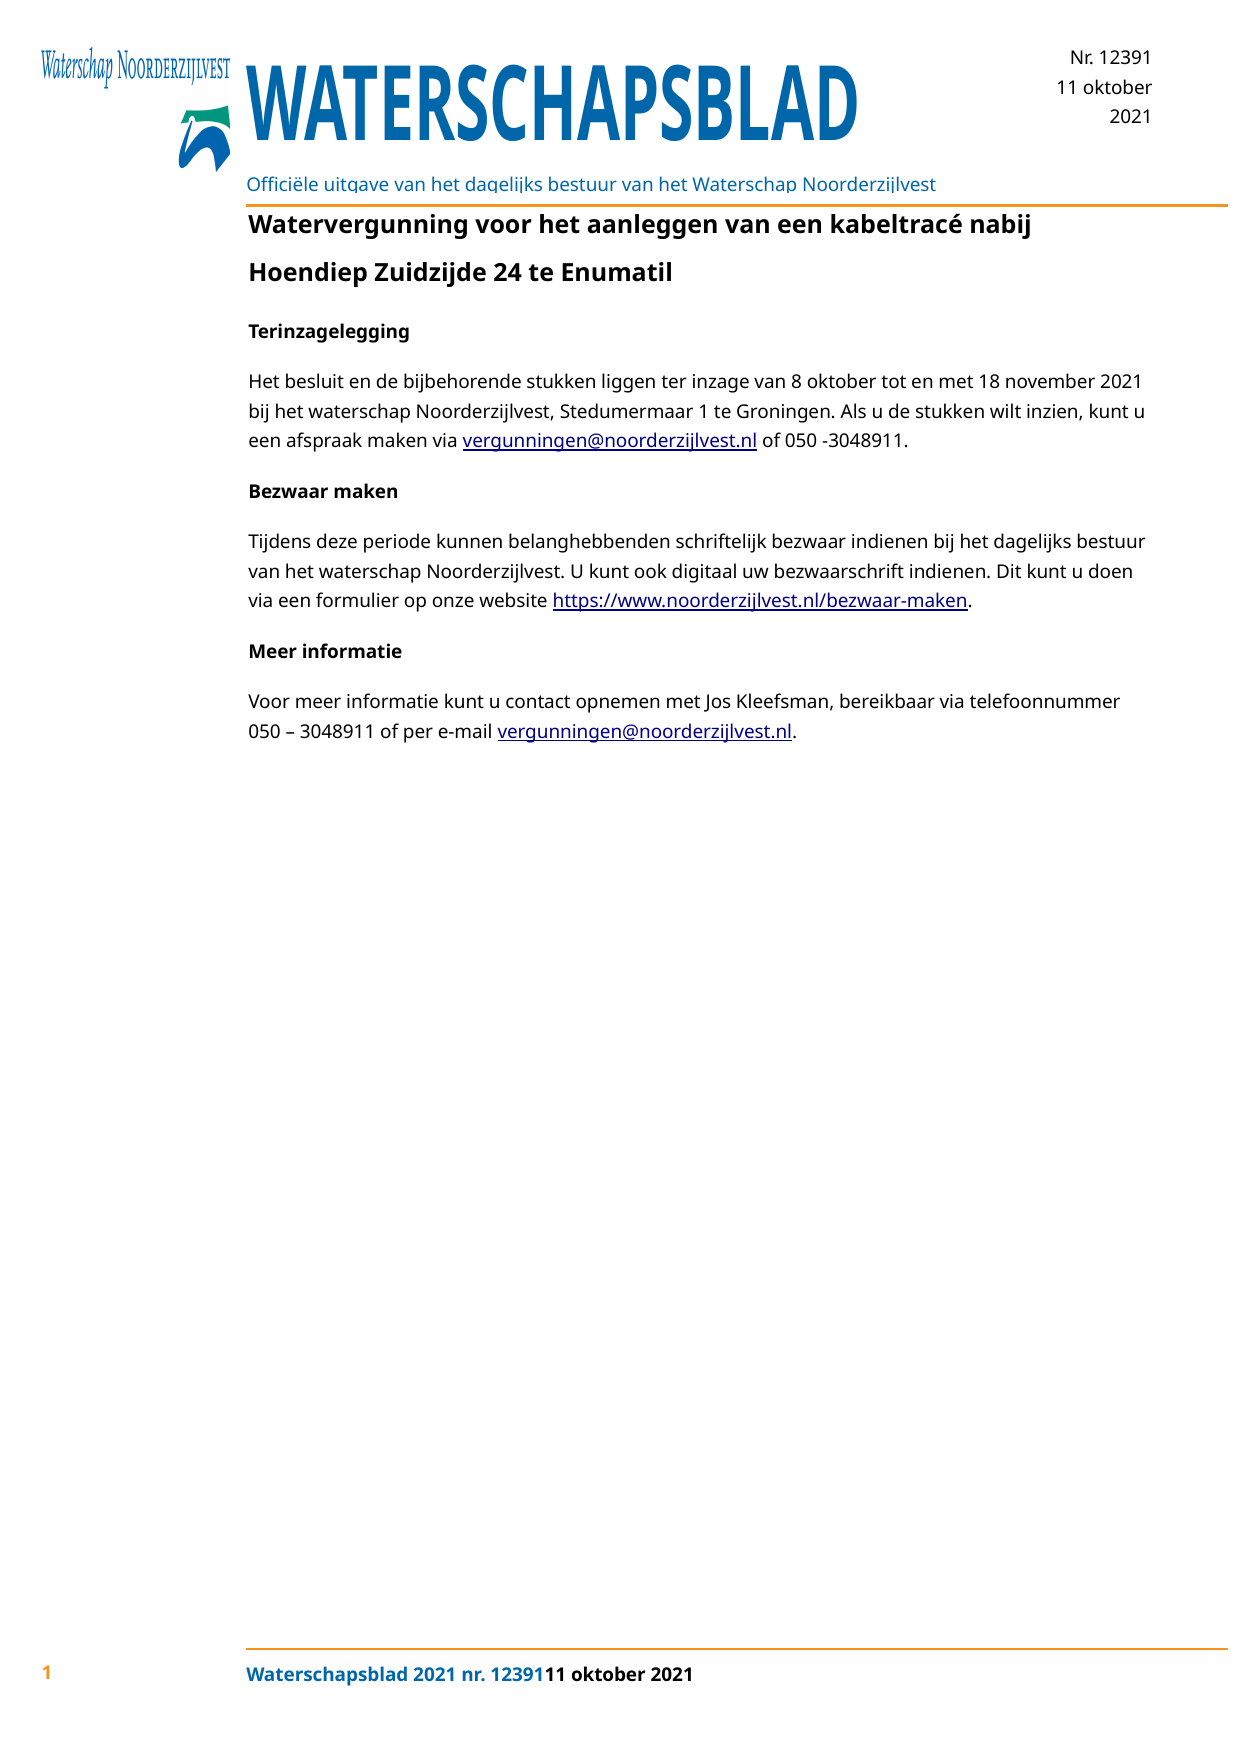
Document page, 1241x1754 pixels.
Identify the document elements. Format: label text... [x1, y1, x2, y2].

picture [41, 47, 231, 172]
text Meer informatie [248, 638, 1152, 664]
text Bezwaar maken [248, 478, 1152, 504]
text Voor meer informatie kunt u contact opnemen met Jos Kleefsman, bereikbaar via telefoonnummer 050 – 3048911 of per e-mail vergunningen@noorderzijlvest.nl. [248, 688, 1152, 744]
text Terinzagelegging [248, 318, 1152, 344]
text Watervergunning voor het aanleggen van een kabeltracé nabij Hoendiep Zuidzijde 24 te Enumatil [248, 207, 1152, 288]
text Het besluit en de bijbehorende stukken liggen ter inzage van 8 oktober tot en met 18 november 2021 bij het waterschap Noorderzijlvest, Stedumermaar 1 te Groningen. Als u de stukken wilt inzien, kunt u een afspraak maken via vergunningen@noorderzijlvest.nl of 050 -3048911. [248, 368, 1152, 453]
text Tijdens deze periode kunnen belanghebbenden schriftelijk bezwaar indienen bij het dagelijks bestuur van het waterschap Noorderzijlvest. U kunt ook digitaal uw bezwaarschrift indienen. Dit kunt u doen via een formulier op onze website https://www.noorderzijlvest.nl/bezwaar-maken. [248, 528, 1152, 613]
